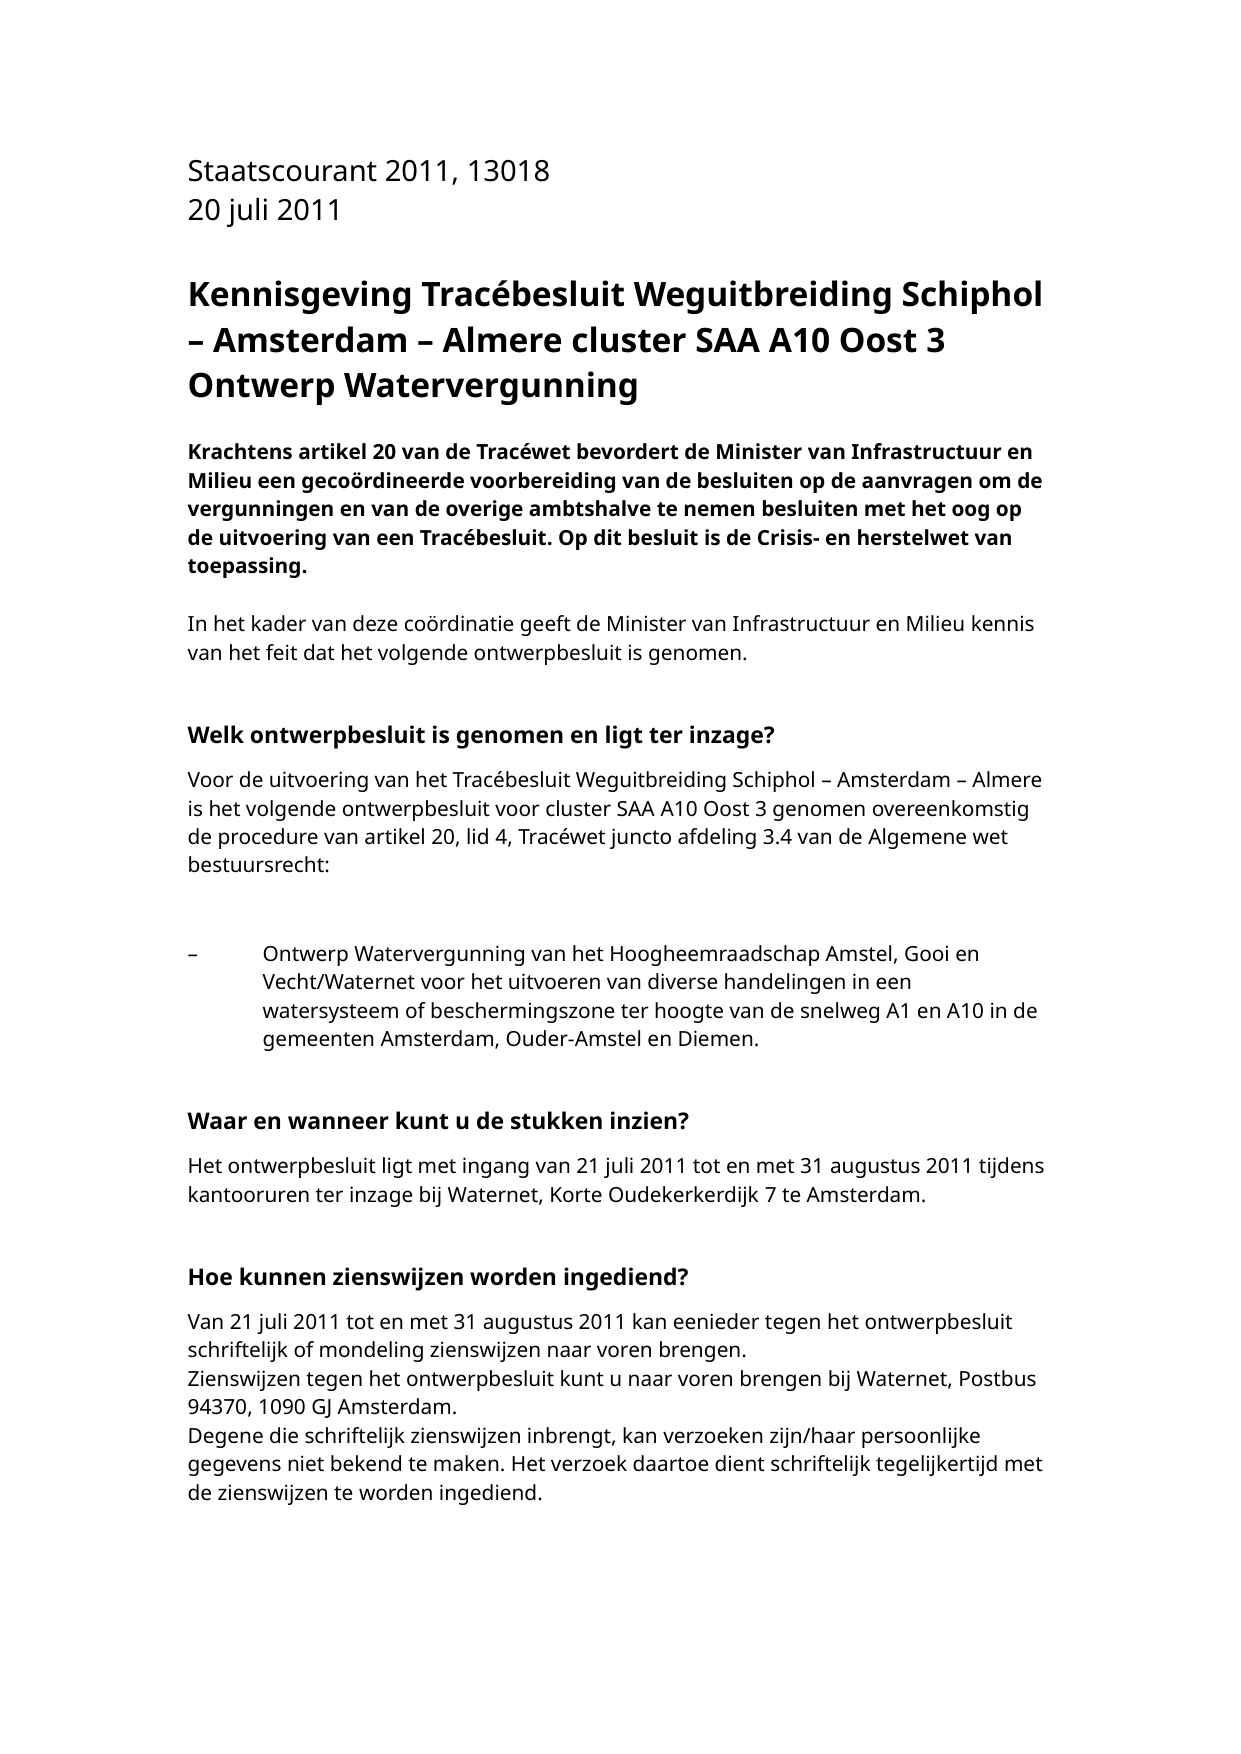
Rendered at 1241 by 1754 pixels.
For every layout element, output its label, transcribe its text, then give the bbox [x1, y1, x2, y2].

text Voor de uitvoering van het Tracébesluit Weguitbreiding Schiphol – Amsterdam – Almere is het volgende ontwerpbesluit voor cluster SAA A10 Oost 3 genomen overeenkomstig de procedure van artikel 20, lid 4, Tracéwet juncto afdeling 3.4 van de Algemene wet bestuursrecht: [187, 765, 1053, 879]
subtitle Welk ontwerpbesluit is genomen en ligt ter inzage? [187, 719, 1053, 750]
subtitle Waar en wanneer kunt u de stukken inzien? [187, 1105, 1053, 1136]
text Staatscourant 2011, 13018 [187, 150, 1053, 190]
text Degene die schriftelijk zienswijzen inbrengt, kan verzoeken zijn/haar persoonlijke gegevens niet bekend te maken. Het verzoek daartoe dient schriftelijk tegelijkertijd met de zienswijzen te worden ingediend. [187, 1421, 1053, 1506]
text Krachtens artikel 20 van de Tracéwet bevordert de Minister van Infrastructuur en Milieu een gecoördineerde voorbereiding van de besluiten op de aanvragen om de vergunningen en van de overige ambtshalve te nemen besluiten met het oog op de uitvoering van een Tracébesluit. Op dit besluit is de Crisis- en herstelwet van toepassing. [187, 437, 1053, 579]
text In het kader van deze coördinatie geeft de Minister van Infrastructuur en Milieu kennis van het feit dat het volgende ontwerpbesluit is genomen. [187, 609, 1053, 666]
subtitle Hoe kunnen zienswijzen worden ingediend? [187, 1261, 1053, 1292]
text Van 21 juli 2011 tot en met 31 augustus 2011 kan eenieder tegen het ontwerpbesluit schriftelijk of mondeling zienswijzen naar voren brengen. [187, 1307, 1053, 1364]
text Zienswijzen tegen het ontwerpbesluit kunt u naar voren brengen bij Waternet, Postbus 94370, 1090 GJ Amsterdam. [187, 1364, 1053, 1421]
text 20 juli 2011 [187, 190, 1053, 229]
subtitle Kennisgeving Tracébesluit Weguitbreiding Schiphol – Amsterdam – Almere cluster SAA A10 Oost 3 Ontwerp Watervergunning [187, 271, 1053, 407]
list Ontwerp Watervergunning van het Hoogheemraadschap Amstel, Gooi en Vecht/Waternet voor het uitvoeren van diverse handelingen in een watersysteem of beschermingszone ter hoogte van de snelweg A1 en A10 in de gemeenten Amsterdam, Ouder-Amstel en Diemen. [187, 939, 1053, 1053]
text Het ontwerpbesluit ligt met ingang van 21 juli 2011 tot en met 31 augustus 2011 tijdens kantooruren ter inzage bij Waternet, Korte Oudekerkerdijk 7 te Amsterdam. [187, 1151, 1053, 1208]
